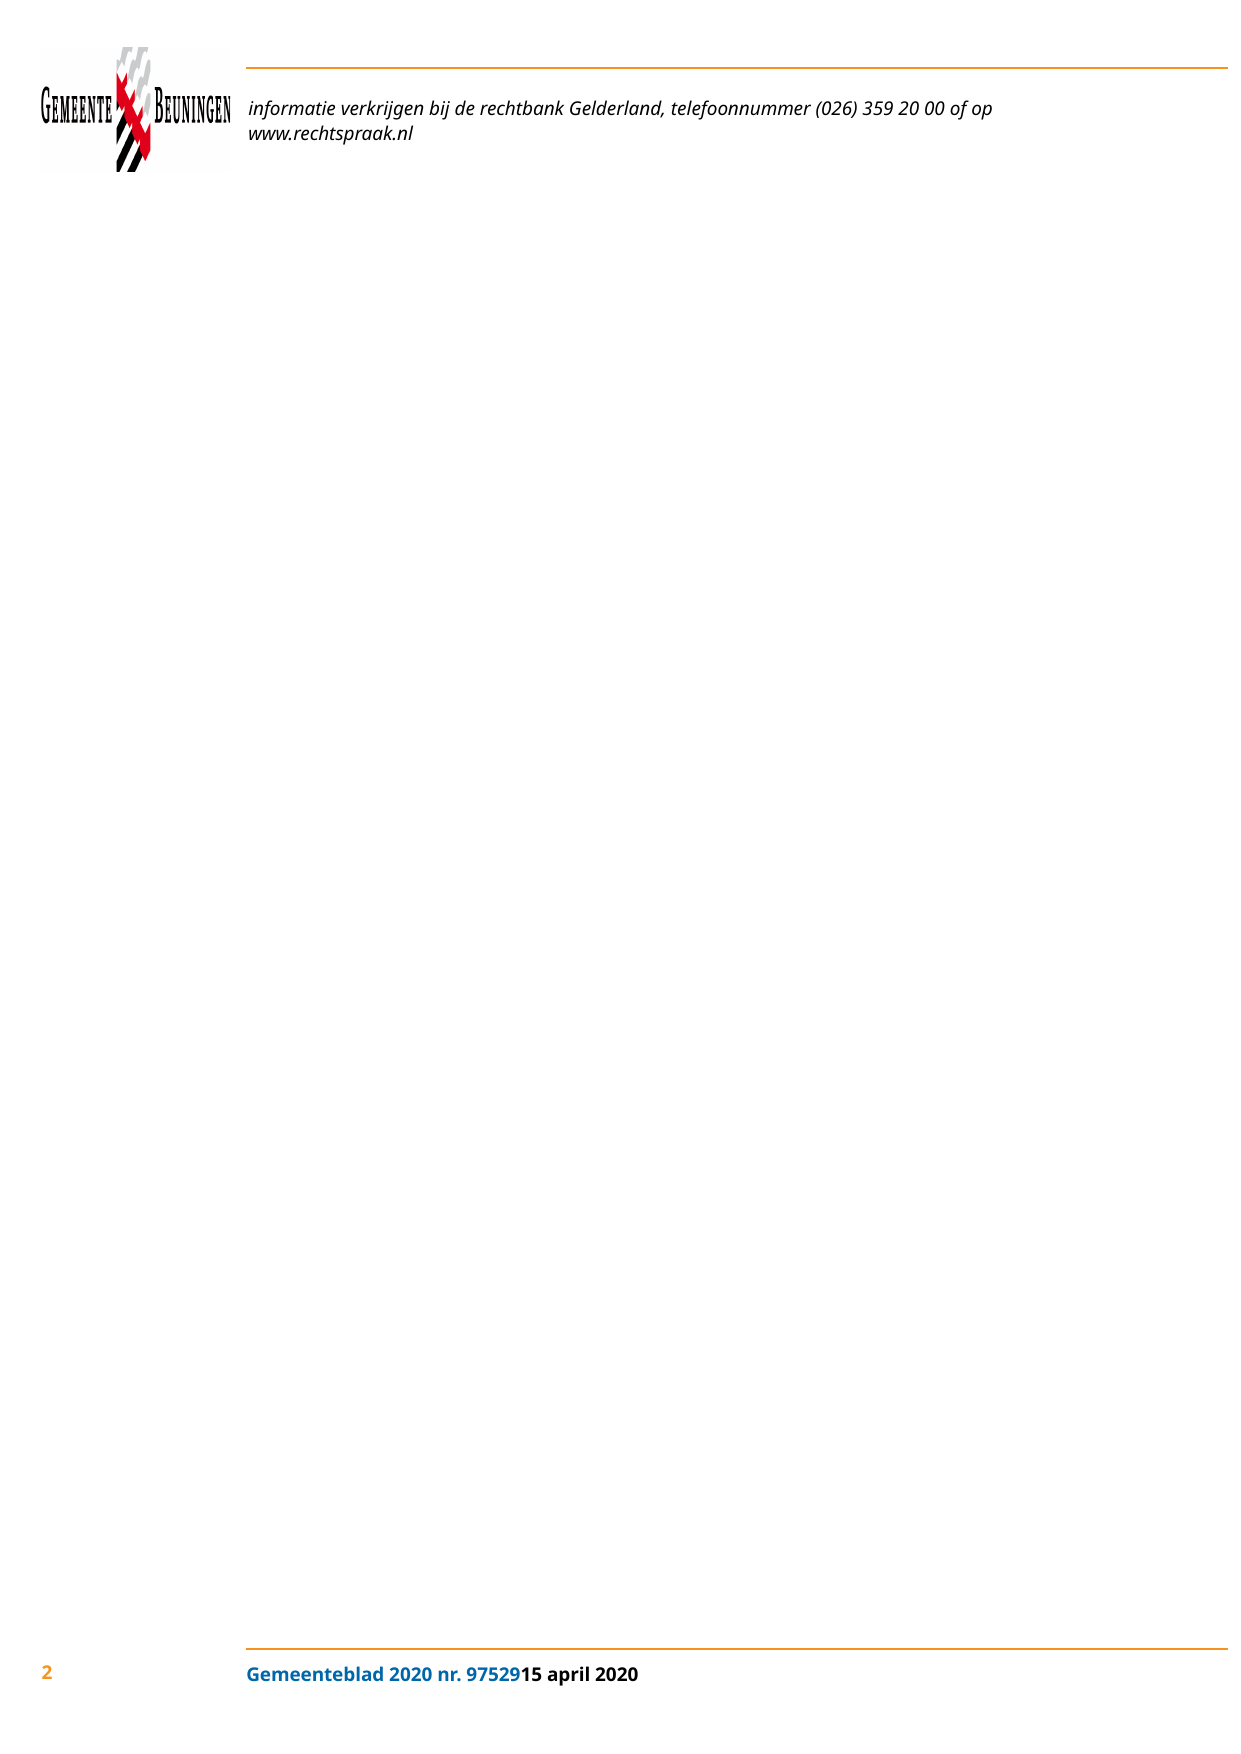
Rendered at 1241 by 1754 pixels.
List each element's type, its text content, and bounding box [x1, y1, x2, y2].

picture [41, 47, 231, 172]
text informatie verkrijgen bij de rechtbank Gelderland, telefoonnummer (026) 359 20 00 of op www.rechtspraak.nl [248, 95, 1152, 146]
